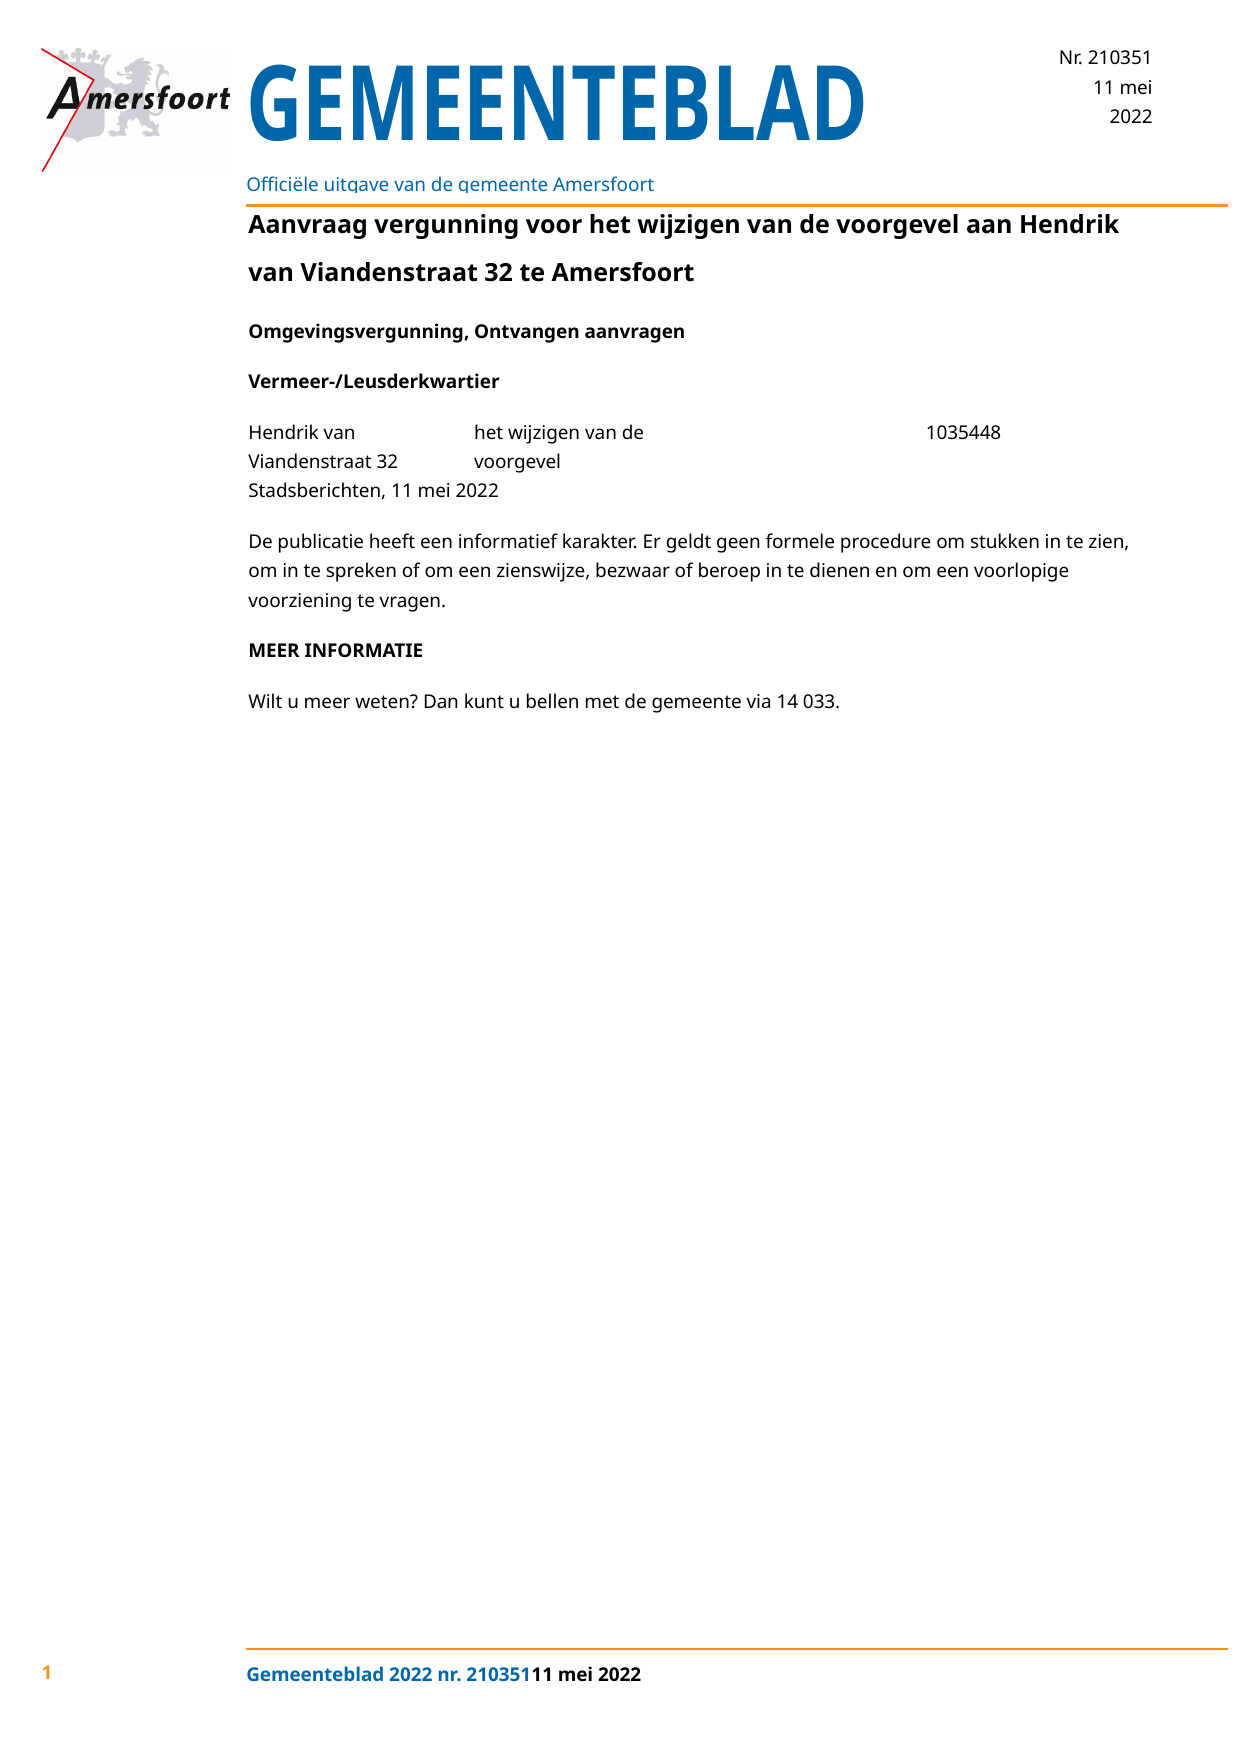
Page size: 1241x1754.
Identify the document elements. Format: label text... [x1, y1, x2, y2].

text De publicatie heeft een informatief karakter. Er geldt geen formele procedure om stukken in te zien, om in te spreken of om een zienswijze, bezwaar of beroep in te dienen en om een voorlopige voorziening te vragen. [248, 528, 1152, 613]
text Vermeer-/Leusderkwartier [248, 368, 1152, 394]
table_header Hendrik van Viandenstraat 32 [248, 419, 474, 474]
table_header 1035448 [926, 419, 1152, 474]
text Omgevingsvergunning, Ontvangen aanvragen [248, 318, 1152, 344]
text Aanvraag vergunning voor het wijzigen van de voorgevel aan Hendrik van Viandenstraat 32 te Amersfoort [248, 207, 1152, 288]
table_header [700, 419, 926, 474]
table_header het wijzigen van de voorgevel [474, 419, 700, 474]
text MEER INFORMATIE [248, 637, 1152, 663]
picture [41, 47, 231, 172]
text Stadsberichten, 11 mei 2022 [248, 477, 1152, 503]
text Wilt u meer weten? Dan kunt u bellen met de gemeente via 14 033. [248, 688, 1152, 713]
